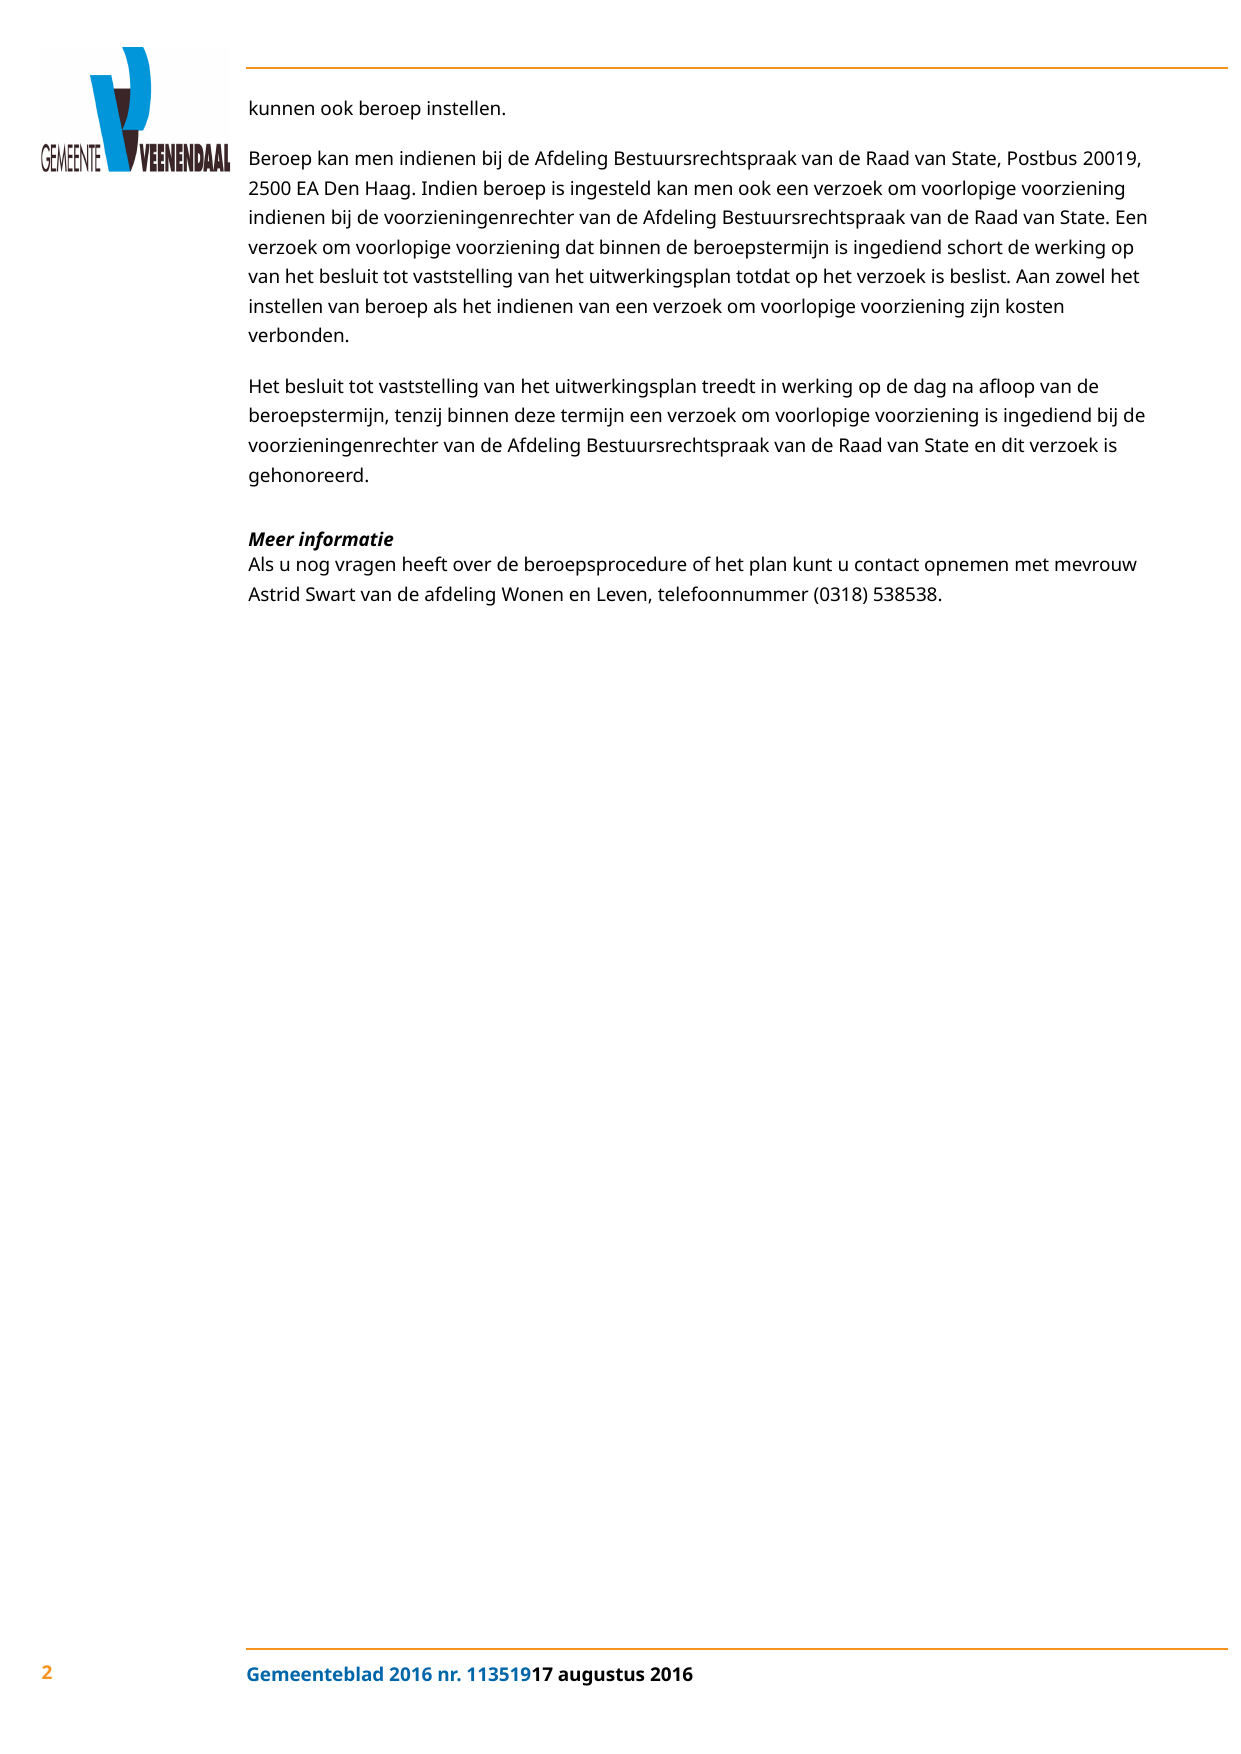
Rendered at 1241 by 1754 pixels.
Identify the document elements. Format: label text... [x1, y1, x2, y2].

picture [41, 47, 130, 172]
text Het besluit tot vaststelling van het uitwerkingsplan treedt in werking op de dag na afloop van de beroepstermijn, tenzij binnen deze termijn een verzoek om voorlopige voorziening is ingediend bij de voorzieningenrechter van de Afdeling Bestuursrechtspraak van de Raad van State en dit verzoek is gehonoreerd. [248, 373, 1152, 488]
text Beroep kan men indienen bij de Afdeling Bestuursrechtspraak van de Raad van State, Postbus 20019, 2500 EA Den Haag. Indien beroep is ingesteld kan men ook een verzoek om voorlopige voorziening indienen bij de voorzieningenrechter van de Afdeling Bestuursrechtspraak van de Raad van State. Een verzoek om voorlopige voorziening dat binnen de beroepstermijn is ingediend schort de werking op van het besluit tot vaststelling van het uitwerkingsplan totdat op het verzoek is beslist. Aan zowel het instellen van beroep als het indienen van een verzoek om voorlopige voorziening zijn kosten verbonden. [248, 145, 1152, 348]
text Meer informatie [248, 526, 1152, 552]
picture [123, 47, 231, 172]
text Als u nog vragen heeft over de beroepsprocedure of het plan kunt u contact opnemen met mevrouw Astrid Swart van de afdeling Wonen en Leven, telefoonnummer (0318) 538538. [248, 552, 1152, 607]
text kunnen ook beroep instellen. [248, 95, 1152, 121]
